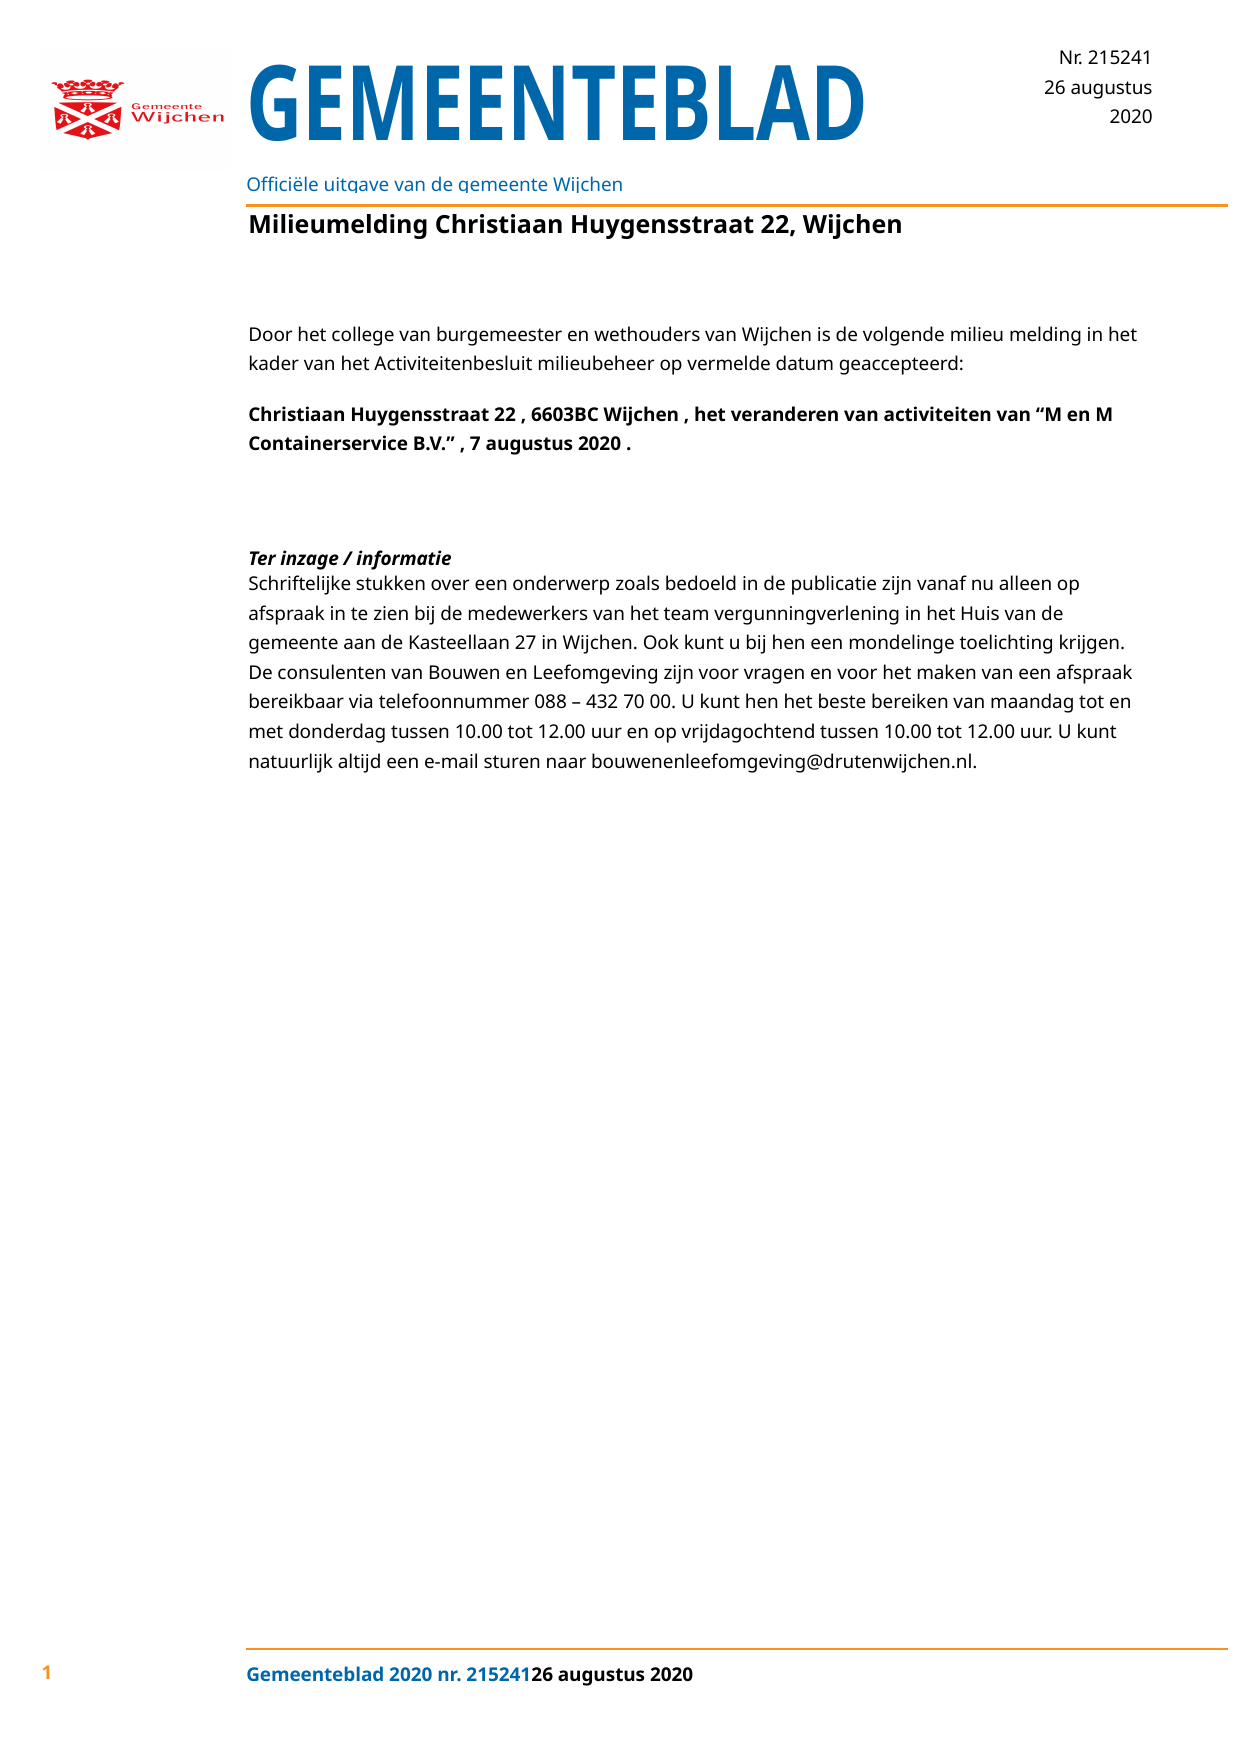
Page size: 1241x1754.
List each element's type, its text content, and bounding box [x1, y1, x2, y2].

picture [41, 47, 231, 172]
text Door het college van burgemeester en wethouders van Wijchen is de volgende milieu melding in het kader van het Activiteitenbesluit milieubeheer op vermelde datum geaccepteerd: [248, 321, 1152, 376]
text Ter inzage / informatie [248, 545, 1152, 570]
text Milieumelding Christiaan Huygensstraat 22, Wijchen [248, 207, 1152, 241]
text Schriftelijke stukken over een onderwerp zoals bedoeld in de publicatie zijn vanaf nu alleen op afspraak in te zien bij de medewerkers van het team vergunningverlening in het Huis van de gemeente aan de Kasteellaan 27 in Wijchen. Ook kunt u bij hen een mondelinge toelichting krijgen. De consulenten van Bouwen en Leefomgeving zijn voor vragen en voor het maken van een afspraak bereikbaar via telefoonnummer 088 – 432 70 00. U kunt hen het beste bereiken van maandag tot en met donderdag tussen 10.00 tot 12.00 uur en op vrijdagochtend tussen 10.00 tot 12.00 uur. U kunt natuurlijk altijd een e-mail sturen naar bouwenenleefomgeving@drutenwijchen.nl. [248, 570, 1152, 774]
text Christiaan Huygensstraat 22 , 6603BC Wijchen , het veranderen van activiteiten van “M en M Containerservice B.V.” , 7 augustus 2020 . [248, 401, 1152, 456]
